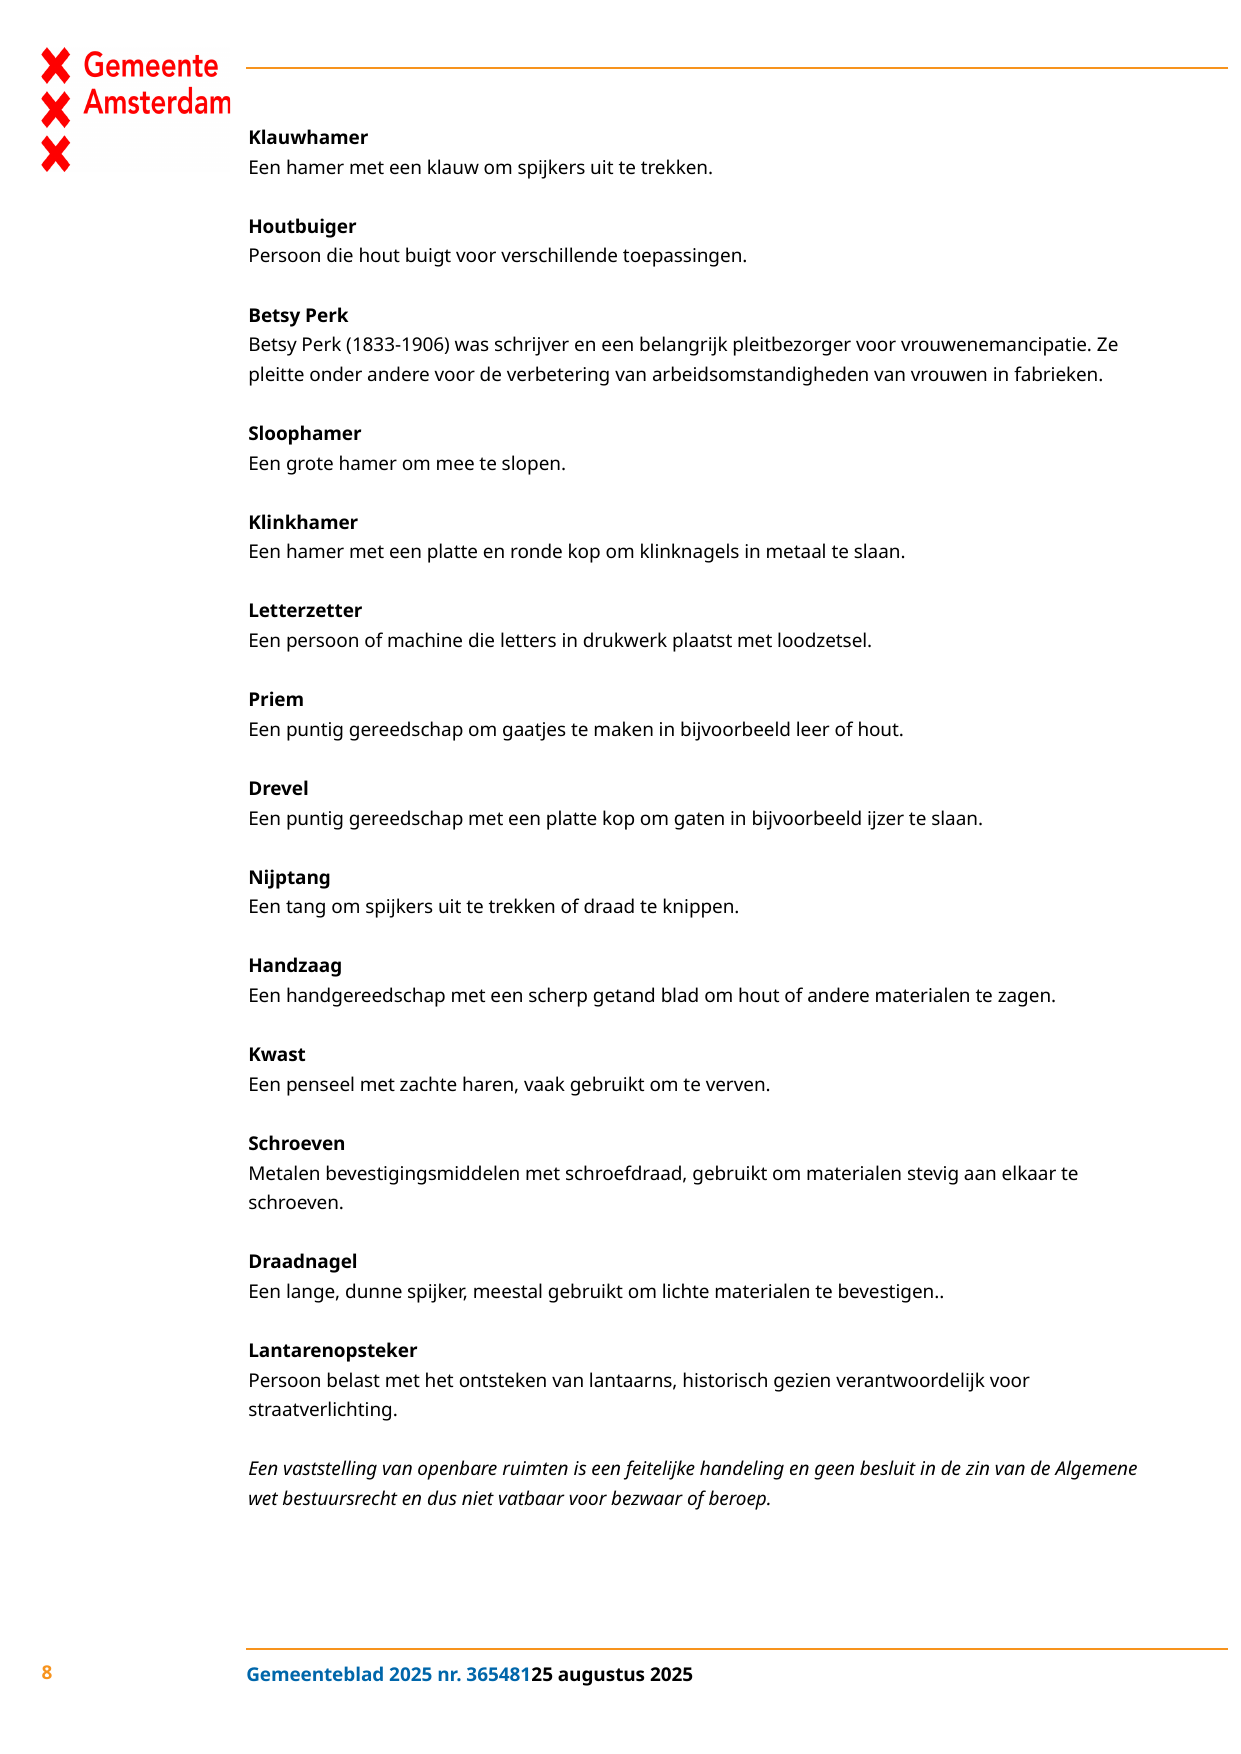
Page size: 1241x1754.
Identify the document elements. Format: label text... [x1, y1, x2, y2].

text Handzaag [248, 953, 1152, 978]
text Houtbuiger [248, 213, 1152, 239]
text Een handgereedschap met een scherp getand blad om hout of andere materialen te zagen. [248, 982, 1152, 1008]
text Een grote hamer om mee te slopen. [248, 450, 1152, 476]
text Klinkhamer [248, 509, 1152, 535]
text Betsy Perk (1833-1906) was schrijver en een belangrijk pleitbezorger voor vrouwenemancipatie. Ze pleitte onder andere voor de verbetering van arbeidsomstandigheden van vrouwen in fabrieken. [248, 331, 1152, 387]
text Een vaststelling van openbare ruimten is een feitelijke handeling en geen besluit in de zin van de Algemene wet bestuursrecht en dus niet vatbaar voor bezwaar of beroep. [248, 1456, 1152, 1511]
text Een penseel met zachte haren, vaak gebruikt om te verven. [248, 1071, 1152, 1097]
text Lantarenopsteker [248, 1337, 1152, 1363]
text Metalen bevestigingsmiddelen met schroefdraad, gebruikt om materialen stevig aan elkaar te schroeven. [248, 1160, 1152, 1215]
text Een puntig gereedschap om gaatjes te maken in bijvoorbeeld leer of hout. [248, 716, 1152, 742]
text Een puntig gereedschap met een platte kop om gaten in bijvoorbeeld ijzer te slaan. [248, 805, 1152, 831]
text Draadnagel [248, 1248, 1152, 1274]
text Letterzetter [248, 598, 1152, 623]
text Een lange, dunne spijker, meestal gebruikt om lichte materialen te bevestigen.. [248, 1278, 1152, 1304]
text Persoon die hout buigt voor verschillende toepassingen. [248, 243, 1152, 268]
text Sloophamer [248, 420, 1152, 446]
text Een persoon of machine die letters in drukwerk plaatst met loodzetsel. [248, 627, 1152, 653]
text Drevel [248, 775, 1152, 801]
text Schroeven [248, 1130, 1152, 1156]
text Persoon belast met het ontsteken van lantaarns, historisch gezien verantwoordelijk voor straatverlichting. [248, 1367, 1152, 1422]
text Een hamer met een platte en ronde kop om klinknagels in metaal te slaan. [248, 538, 1152, 564]
text Klauwhamer [248, 124, 1152, 150]
text Betsy Perk [248, 302, 1152, 328]
text Een hamer met een klauw om spijkers uit te trekken. [248, 154, 1152, 180]
text Priem [248, 686, 1152, 712]
picture [41, 47, 231, 172]
text Nijptang [248, 864, 1152, 890]
text Kwast [248, 1041, 1152, 1067]
text Een tang om spijkers uit te trekken of draad te knippen. [248, 893, 1152, 919]
